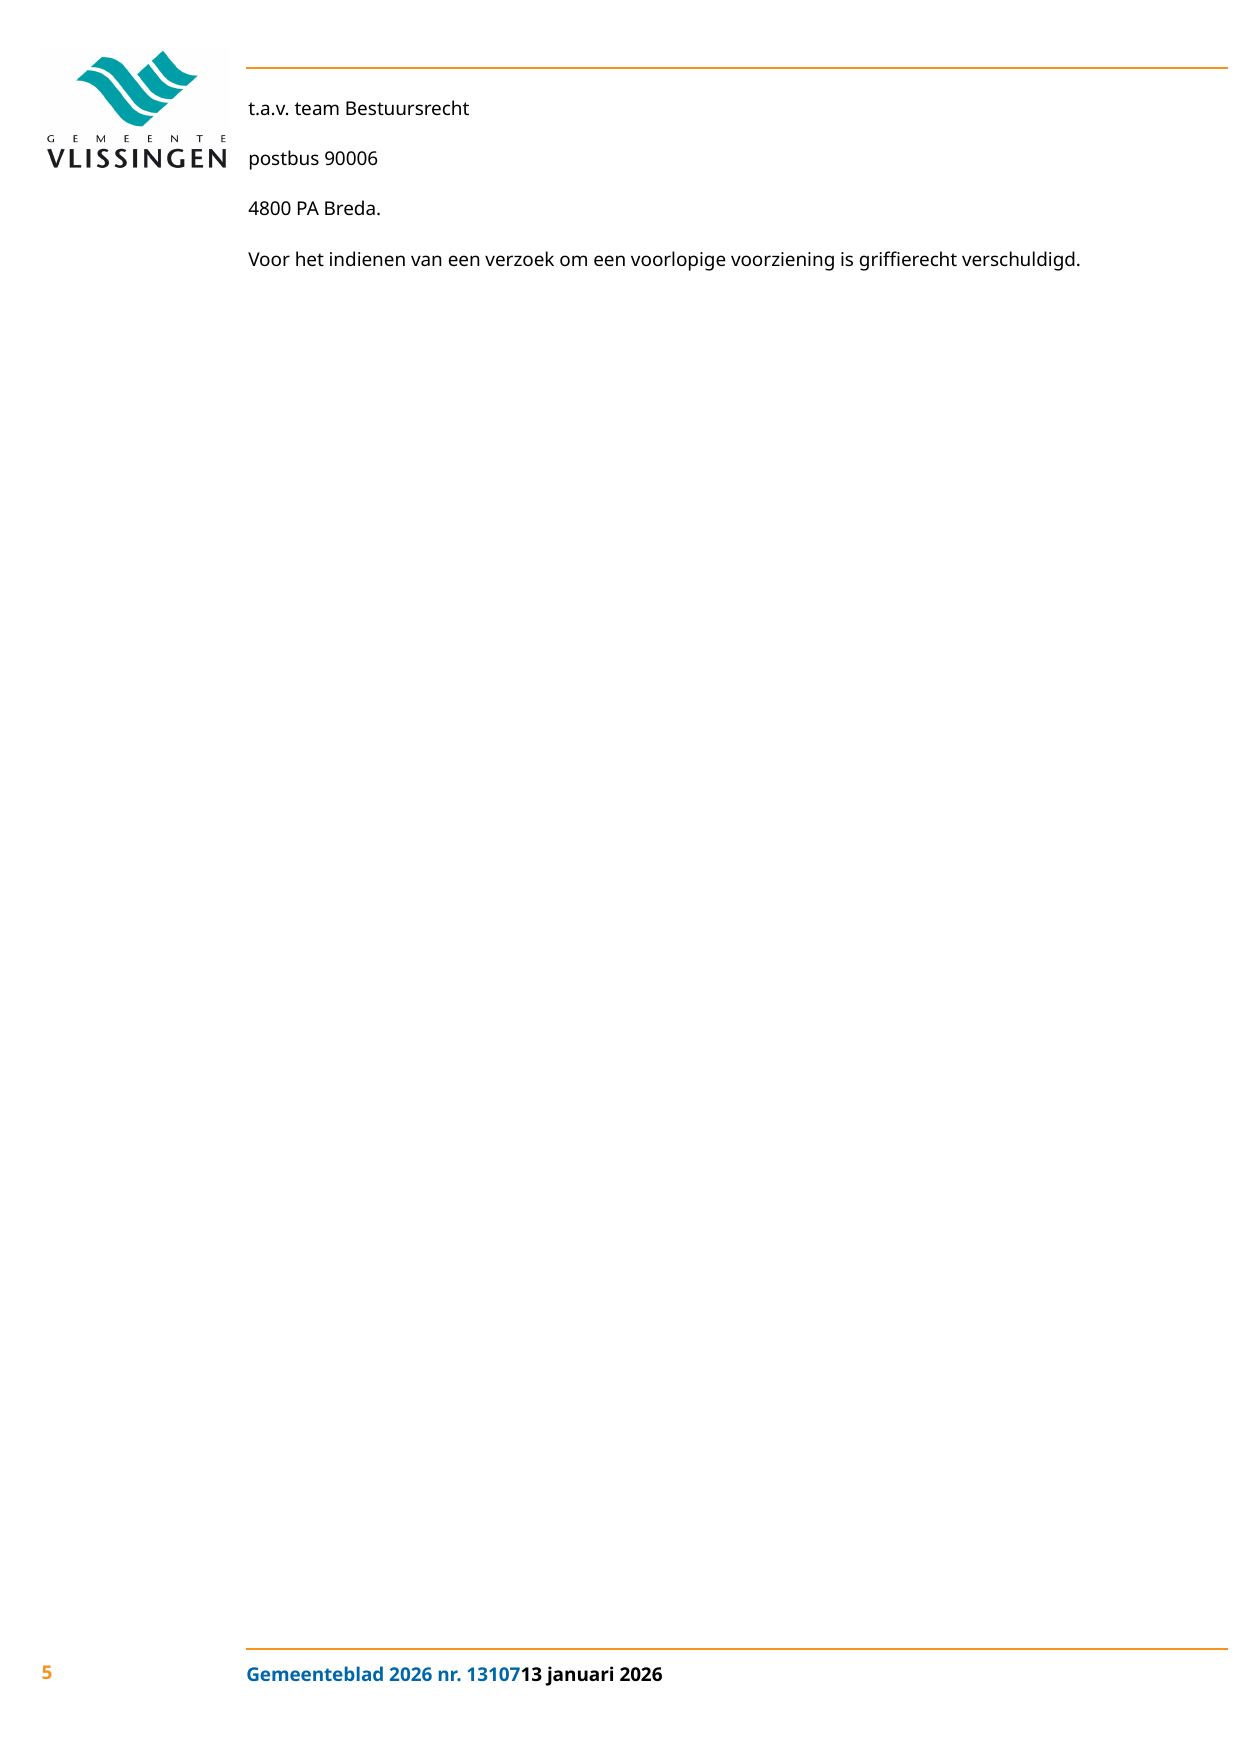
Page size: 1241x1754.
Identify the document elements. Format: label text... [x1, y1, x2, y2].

text t.a.v. team Bestuursrecht [248, 95, 1152, 121]
picture [41, 47, 231, 172]
text 4800 PA Breda. [248, 196, 1152, 221]
text Voor het indienen van een verzoek om een voorlopige voorziening is griffierecht verschuldigd. [248, 246, 1152, 272]
text postbus 90006 [248, 145, 1152, 171]
